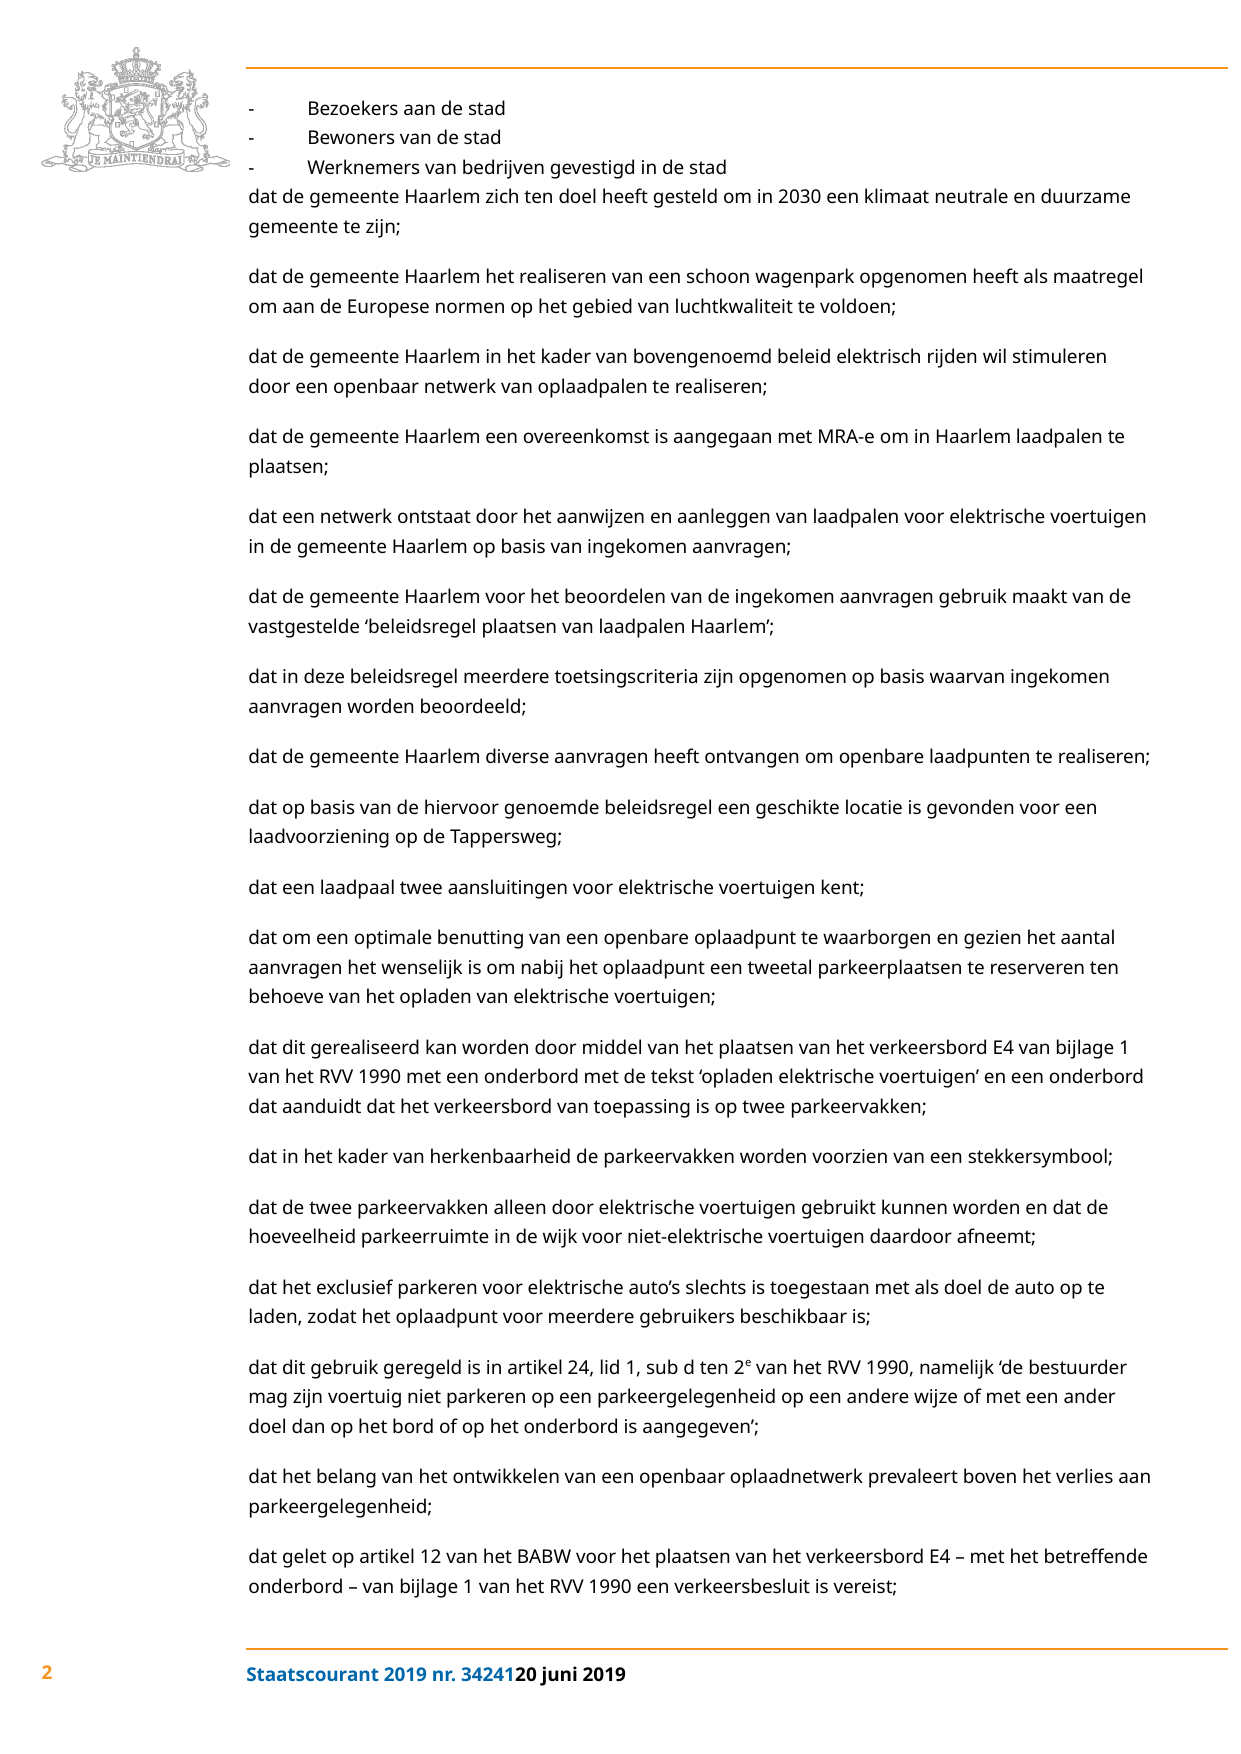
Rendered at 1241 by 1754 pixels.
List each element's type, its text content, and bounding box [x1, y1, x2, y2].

picture [41, 47, 231, 172]
text dat de gemeente Haarlem in het kader van bovengenoemd beleid elektrisch rijden wil stimuleren door een openbaar netwerk van oplaadpalen te realiseren; [248, 343, 1152, 399]
text dat in het kader van herkenbaarheid de parkeervakken worden voorzien van een stekkersymbool; [248, 1143, 1152, 1169]
text dat in deze beleidsregel meerdere toetsingscriteria zijn opgenomen op basis waarvan ingekomen aanvragen worden beoordeeld; [248, 663, 1152, 719]
text dat de twee parkeervakken alleen door elektrische voertuigen gebruikt kunnen worden en dat de hoeveelheid parkeerruimte in de wijk voor niet-elektrische voertuigen daardoor afneemt; [248, 1194, 1152, 1249]
text dat het belang van het ontwikkelen van een openbaar oplaadnetwerk prevaleert boven het verlies aan parkeergelegenheid; [248, 1463, 1152, 1519]
list Werknemers van bedrijven gevestigd in de stad [248, 154, 1152, 180]
text dat de gemeente Haarlem voor het beoordelen van de ingekomen aanvragen gebruik maakt van de vastgestelde ‘beleidsregel plaatsen van laadpalen Haarlem’; [248, 583, 1152, 639]
text dat de gemeente Haarlem zich ten doel heeft gesteld om in 2030 een klimaat neutrale en duurzame gemeente te zijn; [248, 183, 1152, 239]
text dat de gemeente Haarlem diverse aanvragen heeft ontvangen om openbare laadpunten te realiseren; [248, 743, 1152, 769]
text dat een netwerk ontstaat door het aanwijzen en aanleggen van laadpalen voor elektrische voertuigen in de gemeente Haarlem op basis van ingekomen aanvragen; [248, 503, 1152, 559]
text dat gelet op artikel 12 van het BABW voor het plaatsen van het verkeersbord E4 – met het betreffende onderbord – van bijlage 1 van het RVV 1990 een verkeersbesluit is vereist; [248, 1543, 1152, 1599]
list Bezoekers aan de stad [248, 95, 1152, 121]
text dat op basis van de hiervoor genoemde beleidsregel een geschikte locatie is gevonden voor een laadvoorziening op de Tappersweg; [248, 794, 1152, 849]
text dat de gemeente Haarlem het realiseren van een schoon wagenpark opgenomen heeft als maatregel om aan de Europese normen op het gebied van luchtkwaliteit te voldoen; [248, 263, 1152, 319]
text dat het exclusief parkeren voor elektrische auto’s slechts is toegestaan met als doel de auto op te laden, zodat het oplaadpunt voor meerdere gebruikers beschikbaar is; [248, 1274, 1152, 1329]
list Bewoners van de stad [248, 124, 1152, 150]
text dat dit gebruik geregeld is in artikel 24, lid 1, sub d ten 2e van het RVV 1990, namelijk ‘de bestuurder mag zijn voertuig niet parkeren op een parkeergelegenheid op een andere wijze of met een ander doel dan op het bord of op het onderbord is aangegeven’; [248, 1354, 1152, 1439]
text dat een laadpaal twee aansluitingen voor elektrische voertuigen kent; [248, 874, 1152, 900]
text dat dit gerealiseerd kan worden door middel van het plaatsen van het verkeersbord E4 van bijlage 1 van het RVV 1990 met een onderbord met de tekst ‘opladen elektrische voertuigen’ en een onderbord dat aanduidt dat het verkeersbord van toepassing is op twee parkeervakken; [248, 1034, 1152, 1119]
text dat om een optimale benutting van een openbare oplaadpunt te waarborgen en gezien het aantal aanvragen het wenselijk is om nabij het oplaadpunt een tweetal parkeerplaatsen te reserveren ten behoeve van het opladen van elektrische voertuigen; [248, 924, 1152, 1009]
text dat de gemeente Haarlem een overeenkomst is aangegaan met MRA-e om in Haarlem laadpalen te plaatsen; [248, 423, 1152, 479]
